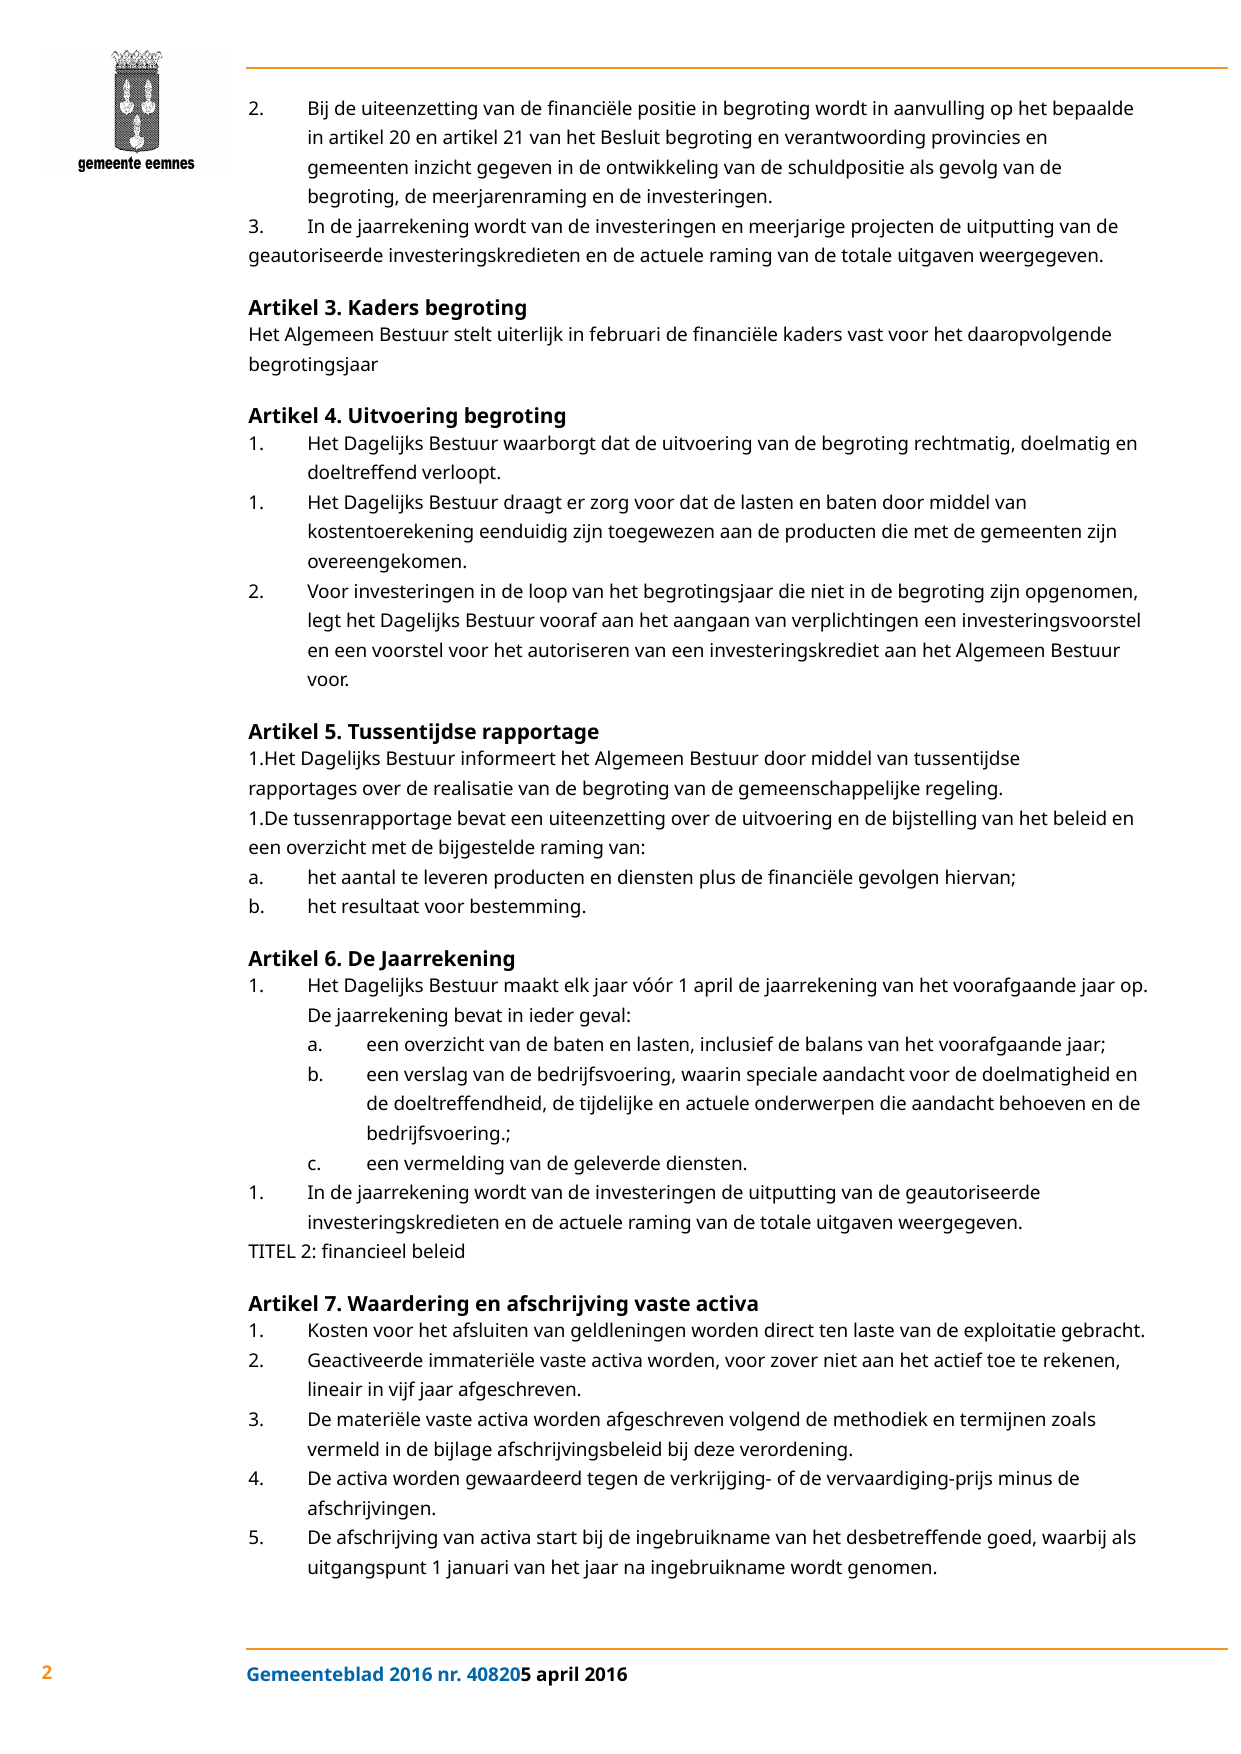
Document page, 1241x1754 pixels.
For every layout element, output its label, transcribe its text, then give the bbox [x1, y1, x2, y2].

list Geactiveerde immateriële vaste activa worden, voor zover niet aan het actief toe te rekenen, lineair in vijf jaar afgeschreven. [248, 1347, 1152, 1402]
list Het Dagelijks Bestuur maakt elk jaar vóór 1 april de jaarrekening van het voorafgaande jaar op. De jaarrekening bevat in ieder geval: [248, 972, 1152, 1028]
list Voor investeringen in de loop van het begrotingsjaar die niet in de begroting zijn opgenomen, legt het Dagelijks Bestuur vooraf aan het aangaan van verplichtingen een investeringsvoorstel en een voorstel voor het autoriseren van een investeringskrediet aan het Algemeen Bestuur voor. [248, 578, 1152, 692]
list een verslag van de bedrijfsvoering, waarin speciale aandacht voor de doelmatigheid en de doeltreffendheid, de tijdelijke en actuele onderwerpen die aandacht behoeven en de bedrijfsvoering.; [307, 1061, 1152, 1146]
list De materiële vaste activa worden afgeschreven volgend de methodiek en termijnen zoals vermeld in de bijlage afschrijvingsbeleid bij deze verordening. [248, 1406, 1152, 1461]
text 1.De tussenrapportage bevat een uiteenzetting over de uitvoering en de bijstelling van het beleid en een overzicht met de bijgestelde raming van: [248, 805, 1152, 860]
text geautoriseerde investeringskredieten en de actuele raming van de totale uitgaven weergegeven. [248, 243, 1152, 268]
text Artikel 6. De Jaarrekening [248, 944, 1152, 972]
text Artikel 3. Kaders begroting [248, 293, 1152, 322]
text Artikel 4. Uitvoering begroting [248, 402, 1152, 430]
text TITEL 2: financieel beleid [248, 1238, 1152, 1264]
list Het Dagelijks Bestuur draagt er zorg voor dat de lasten en baten door middel van kostentoerekening eenduidig zijn toegewezen aan de producten die met de gemeenten zijn overeengekomen. [248, 489, 1152, 574]
list In de jaarrekening wordt van de investeringen en meerjarige projecten de uitputting van de [248, 213, 1152, 239]
list het resultaat voor bestemming. [248, 893, 1152, 919]
list Bij de uiteenzetting van de financiële positie in begroting wordt in aanvulling op het bepaalde in artikel 20 en artikel 21 van het Besluit begroting en verantwoording provincies en gemeenten inzicht gegeven in de ontwikkeling van de schuldpositie als gevolg van de begroting, de meerjarenraming en de investeringen. [248, 95, 1152, 209]
text Artikel 5. Tussentijdse rapportage [248, 717, 1152, 746]
text Artikel 7. Waardering en afschrijving vaste activa [248, 1289, 1152, 1317]
text Het Algemeen Bestuur stelt uiterlijk in februari de financiële kaders vast voor het daaropvolgende begrotingsjaar [248, 322, 1152, 377]
list Kosten voor het afsluiten van geldleningen worden direct ten laste van de exploitatie gebracht. [248, 1317, 1152, 1343]
list een vermelding van de geleverde diensten. [307, 1150, 1152, 1176]
text 1.Het Dagelijks Bestuur informeert het Algemeen Bestuur door middel van tussentijdse [248, 746, 1152, 771]
list het aantal te leveren producten en diensten plus de financiële gevolgen hiervan; [248, 864, 1152, 889]
text rapportages over de realisatie van de begroting van de gemeenschappelijke regeling. [248, 775, 1152, 801]
list Het Dagelijks Bestuur waarborgt dat de uitvoering van de begroting rechtmatig, doelmatig en doeltreffend verloopt. [248, 430, 1152, 485]
list De activa worden gewaardeerd tegen de verkrijging- of de vervaardiging-prijs minus de afschrijvingen. [248, 1465, 1152, 1521]
list In de jaarrekening wordt van de investeringen de uitputting van de geautoriseerde investeringskredieten en de actuele raming van de totale uitgaven weergegeven. [248, 1179, 1152, 1235]
picture [41, 47, 231, 172]
list De afschrijving van activa start bij de ingebruikname van het desbetreffende goed, waarbij als uitgangspunt 1 januari van het jaar na ingebruikname wordt genomen. [248, 1524, 1152, 1580]
list een overzicht van de baten en lasten, inclusief de balans van het voorafgaande jaar; [307, 1031, 1152, 1057]
